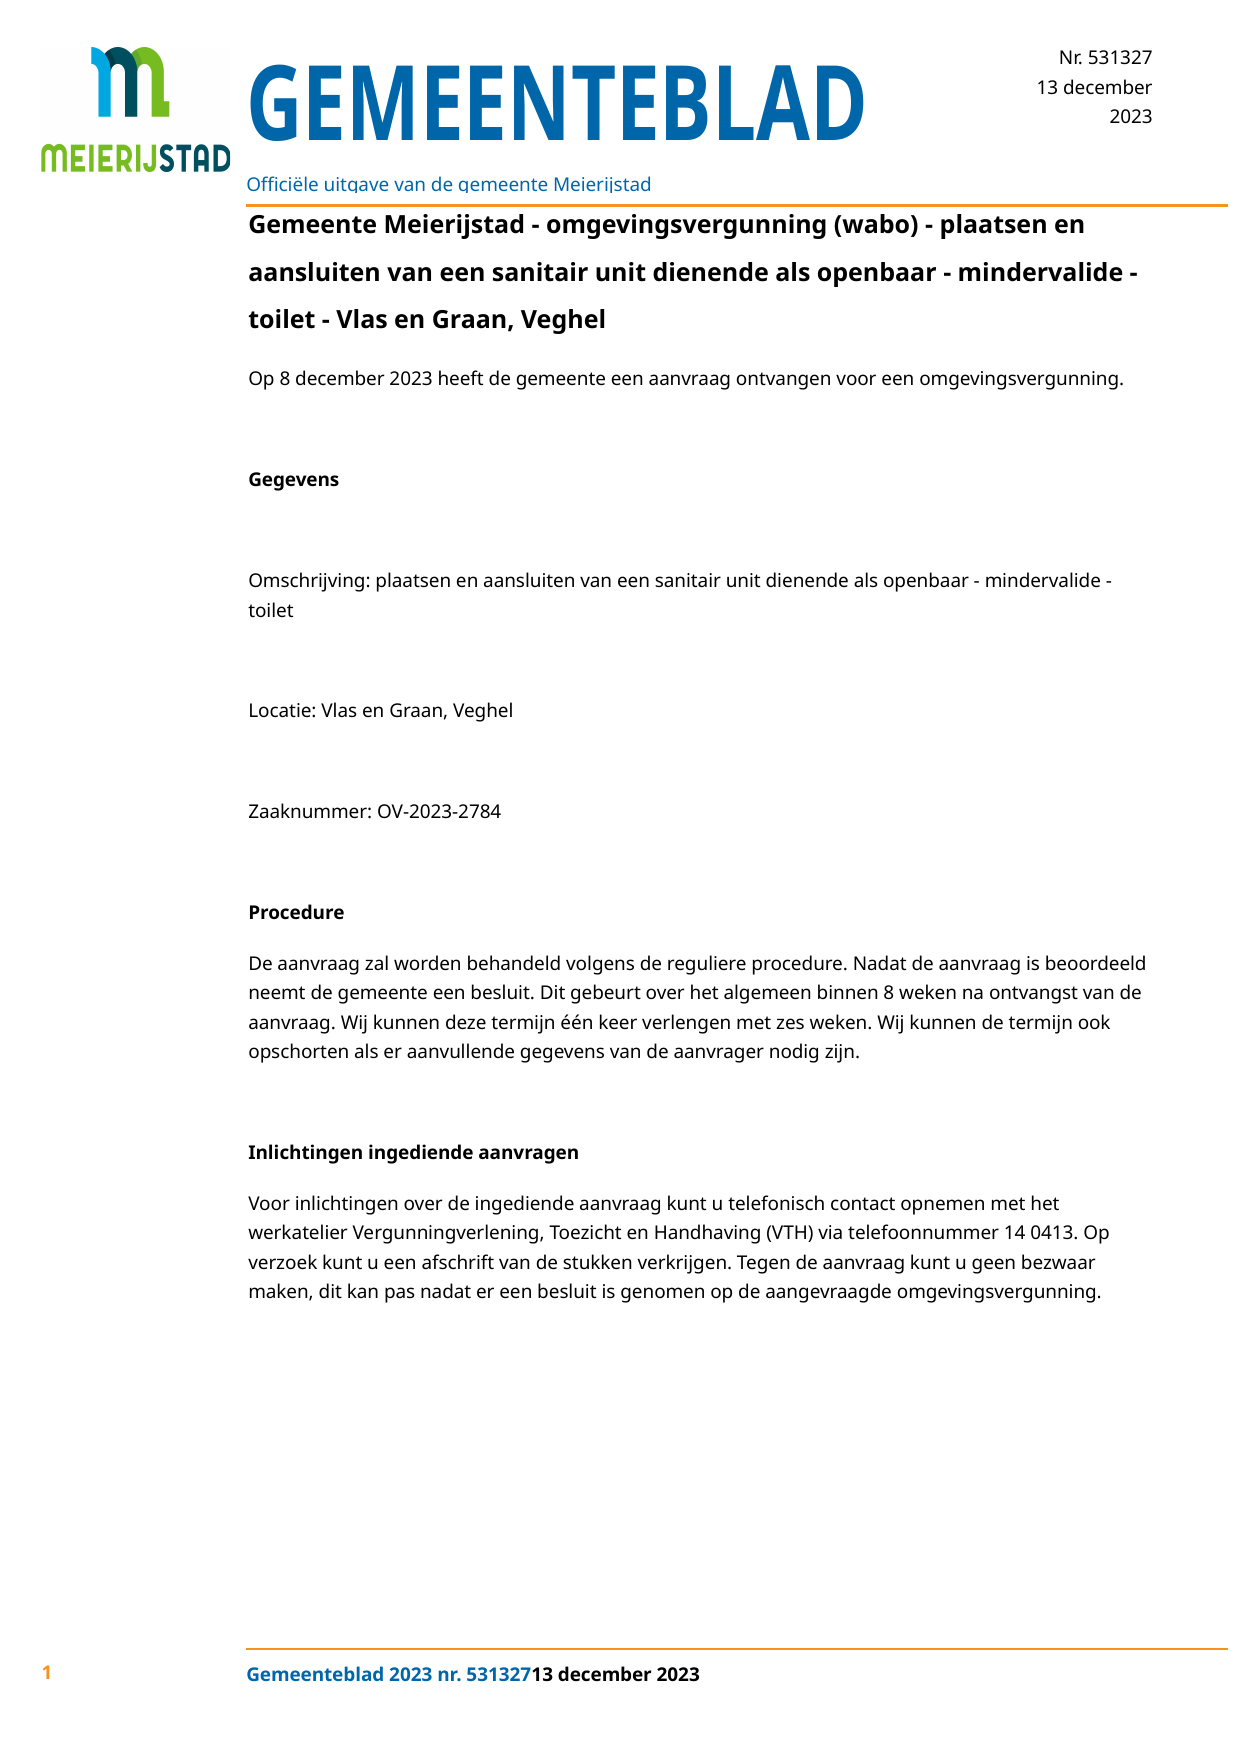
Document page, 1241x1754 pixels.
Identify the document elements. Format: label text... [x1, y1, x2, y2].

text Gegevens [248, 466, 1152, 492]
text Voor inlichtingen over de ingediende aanvraag kunt u telefonisch contact opnemen met het werkatelier Vergunningverlening, Toezicht en Handhaving (VTH) via telefoonnummer 14 0413. Op verzoek kunt u een afschrift van de stukken verkrijgen. Tegen de aanvraag kunt u geen bezwaar maken, dit kan pas nadat er een besluit is genomen op de aangevraagde omgevingsvergunning. [248, 1190, 1152, 1304]
text Op 8 december 2023 heeft de gemeente een aanvraag ontvangen voor een omgevingsvergunning. [248, 366, 1152, 391]
text Procedure [248, 899, 1152, 925]
text De aanvraag zal worden behandeld volgens de reguliere procedure. Nadat de aanvraag is beoordeeld neemt de gemeente een besluit. Dit gebeurt over het algemeen binnen 8 weken na ontvangst van de aanvraag. Wij kunnen deze termijn één keer verlengen met zes weken. Wij kunnen de termijn ook opschorten als er aanvullende gegevens van de aanvrager nodig zijn. [248, 950, 1152, 1064]
picture [41, 47, 231, 172]
text Locatie: Vlas en Graan, Veghel [248, 698, 1152, 723]
text Inlichtingen ingediende aanvragen [248, 1139, 1152, 1165]
text Omschrijving: plaatsen en aansluiten van een sanitair unit dienende als openbaar - mindervalide - toilet [248, 567, 1152, 622]
text Zaaknummer: OV-2023-2784 [248, 798, 1152, 824]
text Gemeente Meierijstad - omgevingsvergunning (wabo) - plaatsen en aansluiten van een sanitair unit dienende als openbaar - mindervalide - toilet - Vlas en Graan, Veghel [248, 207, 1152, 336]
